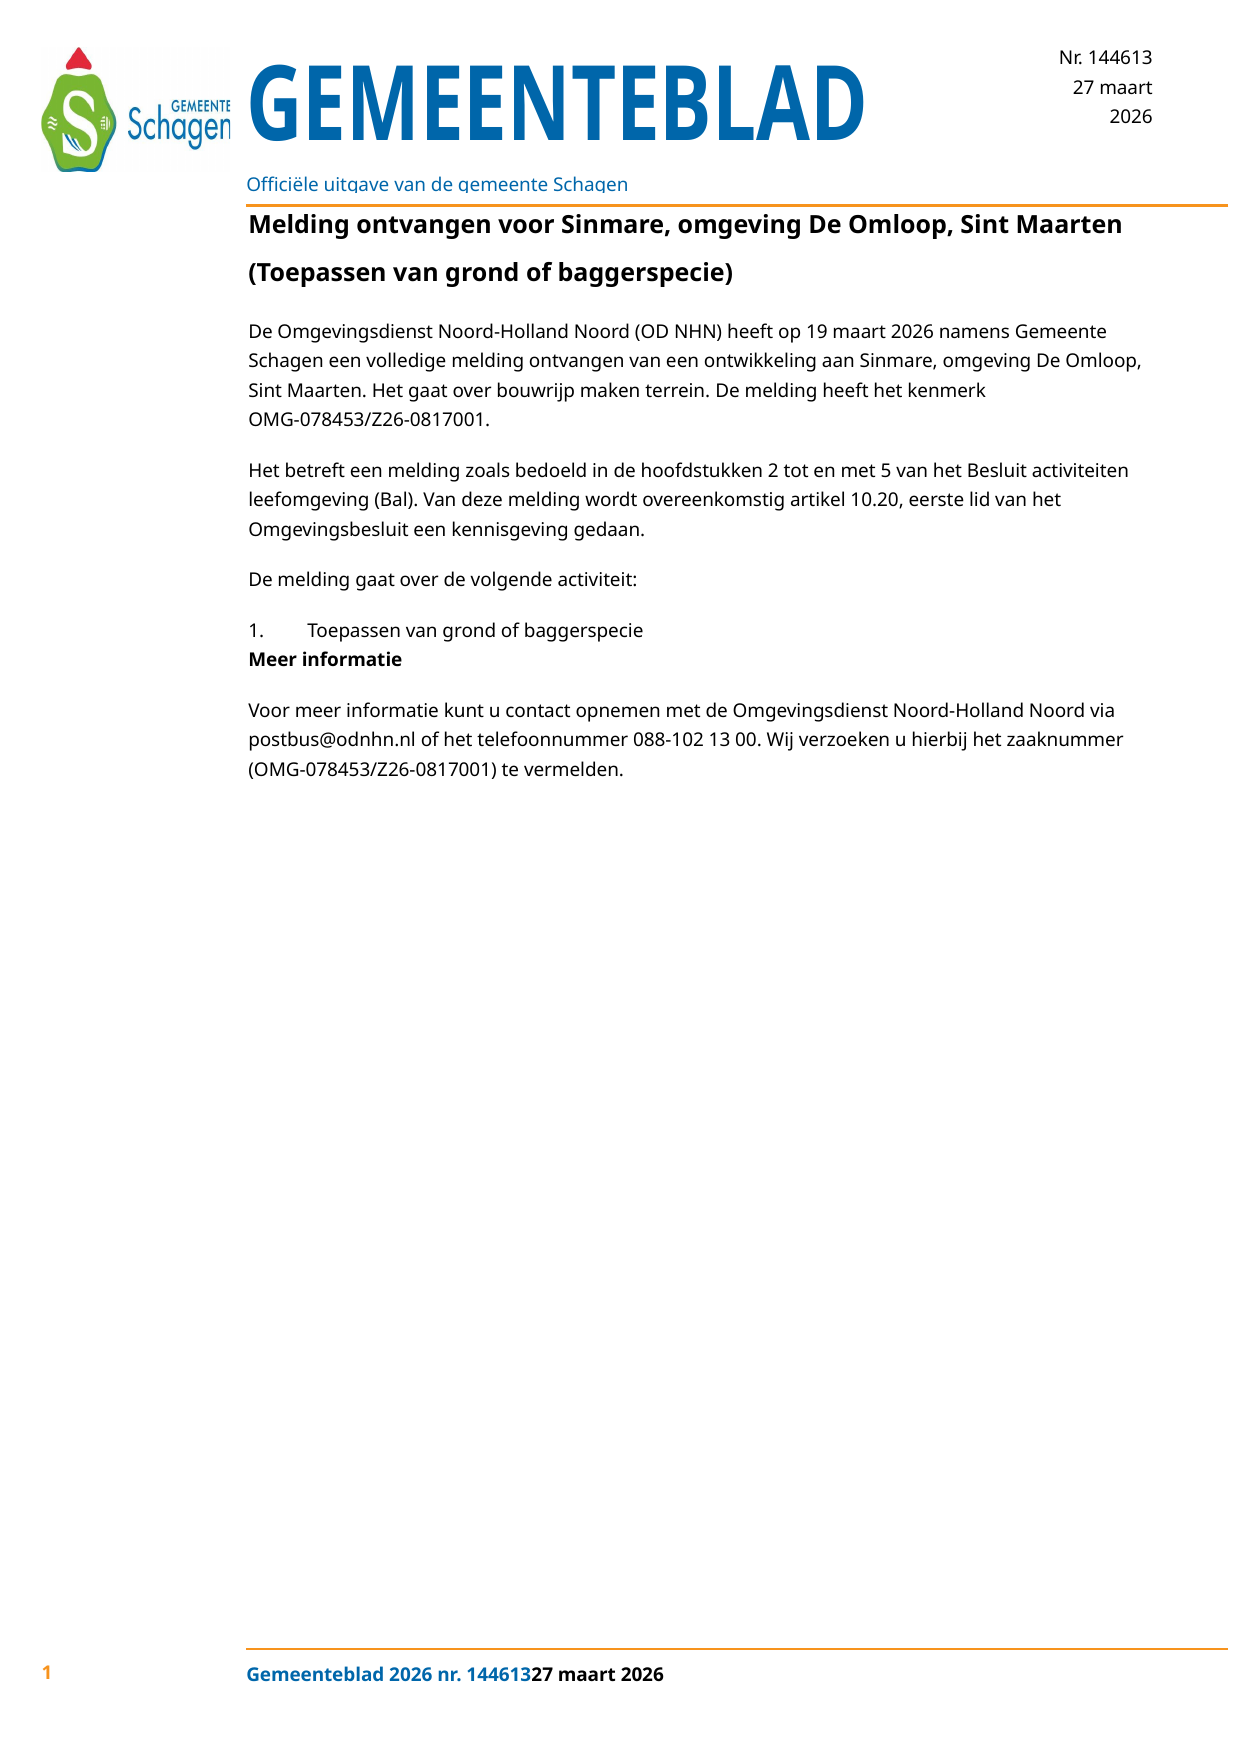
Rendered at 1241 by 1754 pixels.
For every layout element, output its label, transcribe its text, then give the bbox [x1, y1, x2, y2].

text Melding ontvangen voor Sinmare, omgeving De Omloop, Sint Maarten (Toepassen van grond of baggerspecie) [248, 207, 1152, 288]
text Meer informatie [248, 647, 1152, 672]
text De Omgevingsdienst Noord-Holland Noord (OD NHN) heeft op 19 maart 2026 namens Gemeente Schagen een volledige melding ontvangen van een ontwikkeling aan Sinmare, omgeving De Omloop, Sint Maarten. Het gaat over bouwrijp maken terrein. De melding heeft het kenmerk OMG-078453/Z26-0817001. [248, 318, 1152, 432]
picture [41, 47, 231, 172]
text Het betreft een melding zoals bedoeld in de hoofdstukken 2 tot en met 5 van het Besluit activiteiten leefomgeving (Bal). Van deze melding wordt overeenkomstig artikel 10.20, eerste lid van het Omgevingsbesluit een kennisgeving gedaan. [248, 457, 1152, 542]
text Voor meer informatie kunt u contact opnemen met de Omgevingsdienst Noord-Holland Noord via postbus@odnhn.nl of het telefoonnummer 088-102 13 00. Wij verzoeken u hierbij het zaaknummer (OMG-078453/Z26-0817001) te vermelden. [248, 697, 1152, 782]
list Toepassen van grond of baggerspecie [248, 617, 1152, 643]
text De melding gaat over de volgende activiteit: [248, 567, 1152, 592]
